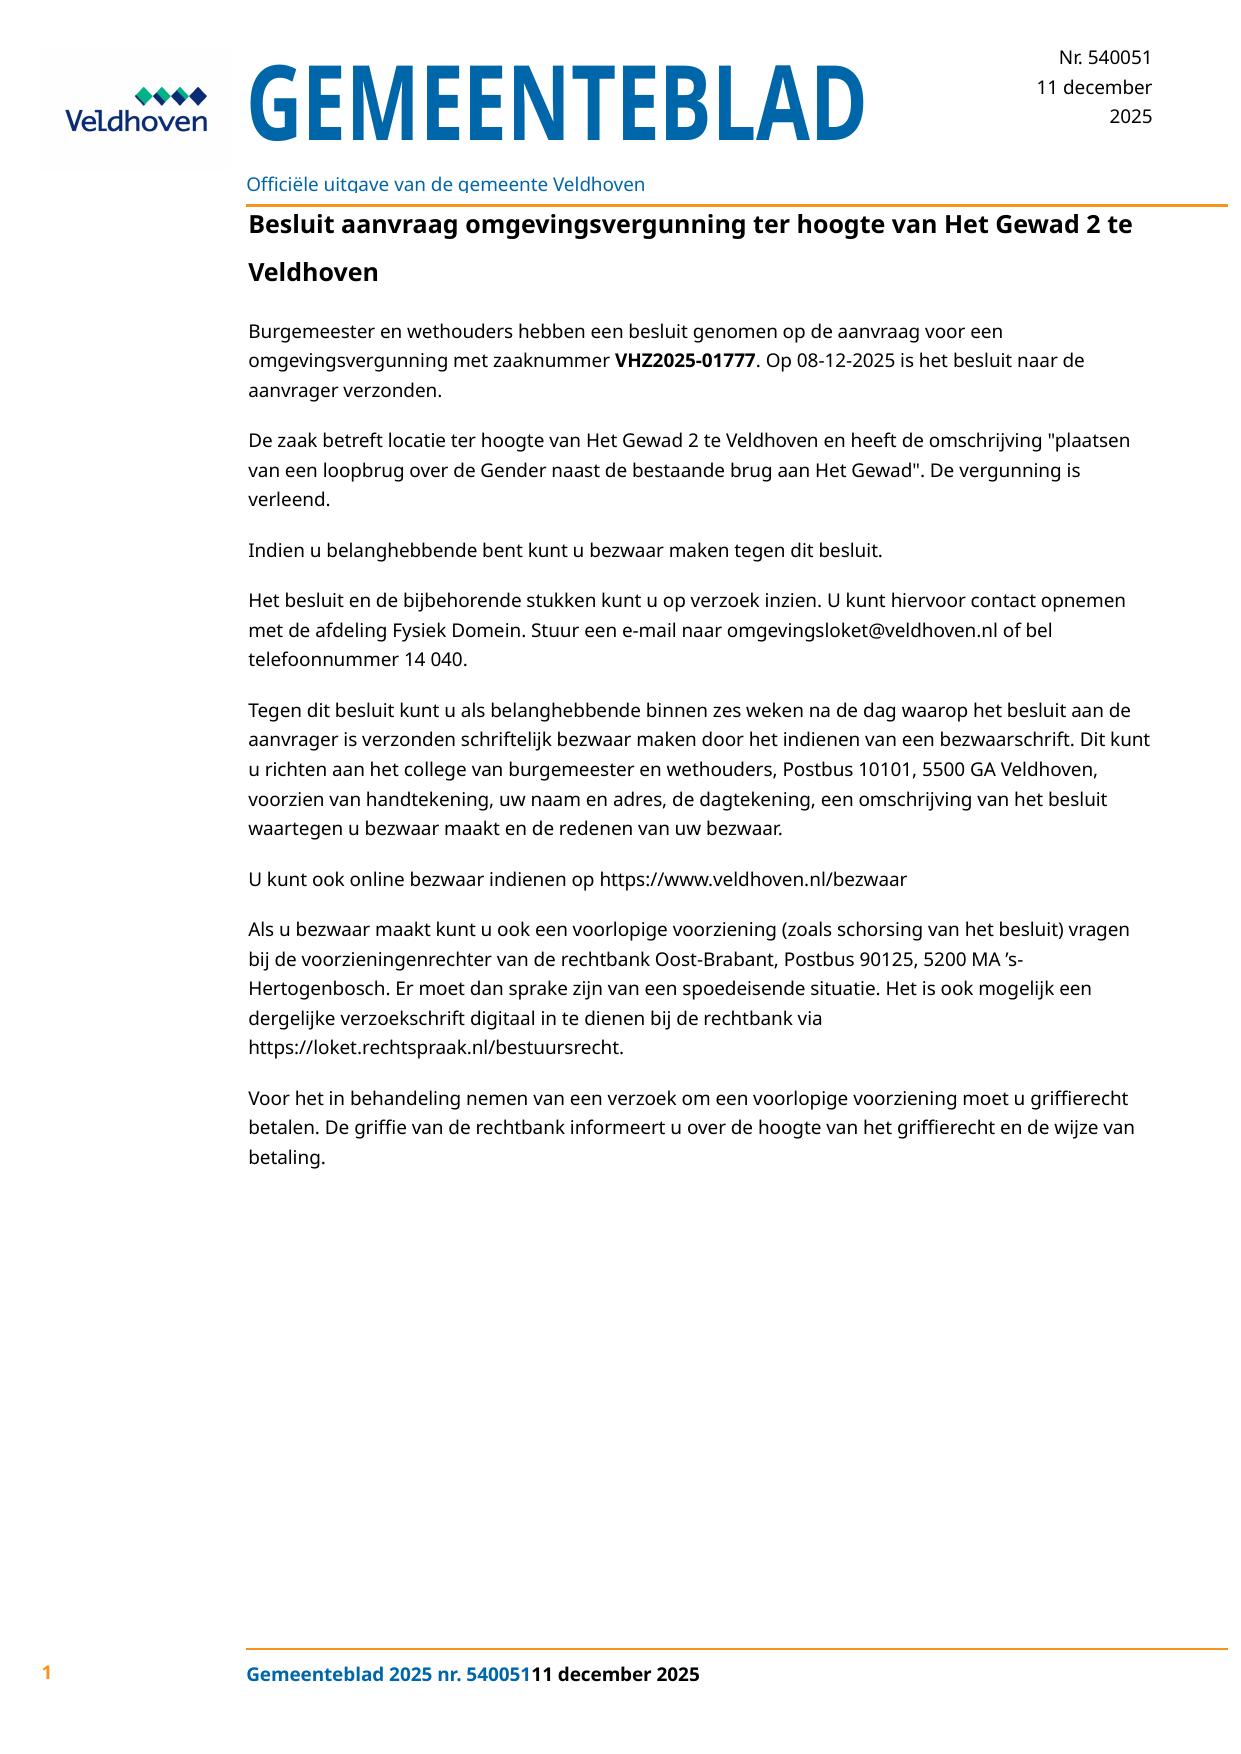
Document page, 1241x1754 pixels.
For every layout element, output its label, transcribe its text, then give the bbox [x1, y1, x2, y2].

text Als u bezwaar maakt kunt u ook een voorlopige voorziening (zoals schorsing van het besluit) vragen bij de voorzieningenrechter van de rechtbank Oost-Brabant, Postbus 90125, 5200 MA ’s-Hertogenbosch. Er moet dan sprake zijn van een spoedeisende situatie. Het is ook mogelijk een dergelijke verzoekschrift digitaal in te dienen bij de rechtbank via https://loket.rechtspraak.nl/bestuursrecht. [248, 916, 1152, 1060]
text Burgemeester en wethouders hebben een besluit genomen op de aanvraag voor een omgevingsvergunning met zaaknummer VHZ2025-01777. Op 08-12-2025 is het besluit naar de aanvrager verzonden. [248, 318, 1152, 403]
text Indien u belanghebbende bent kunt u bezwaar maken tegen dit besluit. [248, 537, 1152, 563]
text U kunt ook online bezwaar indienen op https://www.veldhoven.nl/bezwaar [248, 866, 1152, 892]
text Voor het in behandeling nemen van een verzoek om een voorlopige voorziening moet u griffierecht betalen. De griffie van de rechtbank informeert u over de hoogte van het griffierecht en de wijze van betaling. [248, 1085, 1152, 1170]
text Het besluit en de bijbehorende stukken kunt u op verzoek inzien. U kunt hiervoor contact opnemen met de afdeling Fysiek Domein. Stuur een e-mail naar omgevingsloket@veldhoven.nl of bel telefoonnummer 14 040. [248, 587, 1152, 672]
text Tegen dit besluit kunt u als belanghebbende binnen zes weken na de dag waarop het besluit aan de aanvrager is verzonden schriftelijk bezwaar maken door het indienen van een bezwaarschrift. Dit kunt u richten aan het college van burgemeester en wethouders, Postbus 10101, 5500 GA Veldhoven, voorzien van handtekening, uw naam en adres, de dagtekening, een omschrijving van het besluit waartegen u bezwaar maakt en de redenen van uw bezwaar. [248, 697, 1152, 841]
text Besluit aanvraag omgevingsvergunning ter hoogte van Het Gewad 2 te Veldhoven [248, 207, 1152, 288]
picture [41, 47, 231, 172]
text De zaak betreft locatie ter hoogte van Het Gewad 2 te Veldhoven en heeft de omschrijving "plaatsen van een loopbrug over de Gender naast de bestaande brug aan Het Gewad". De vergunning is verleend. [248, 427, 1152, 512]
